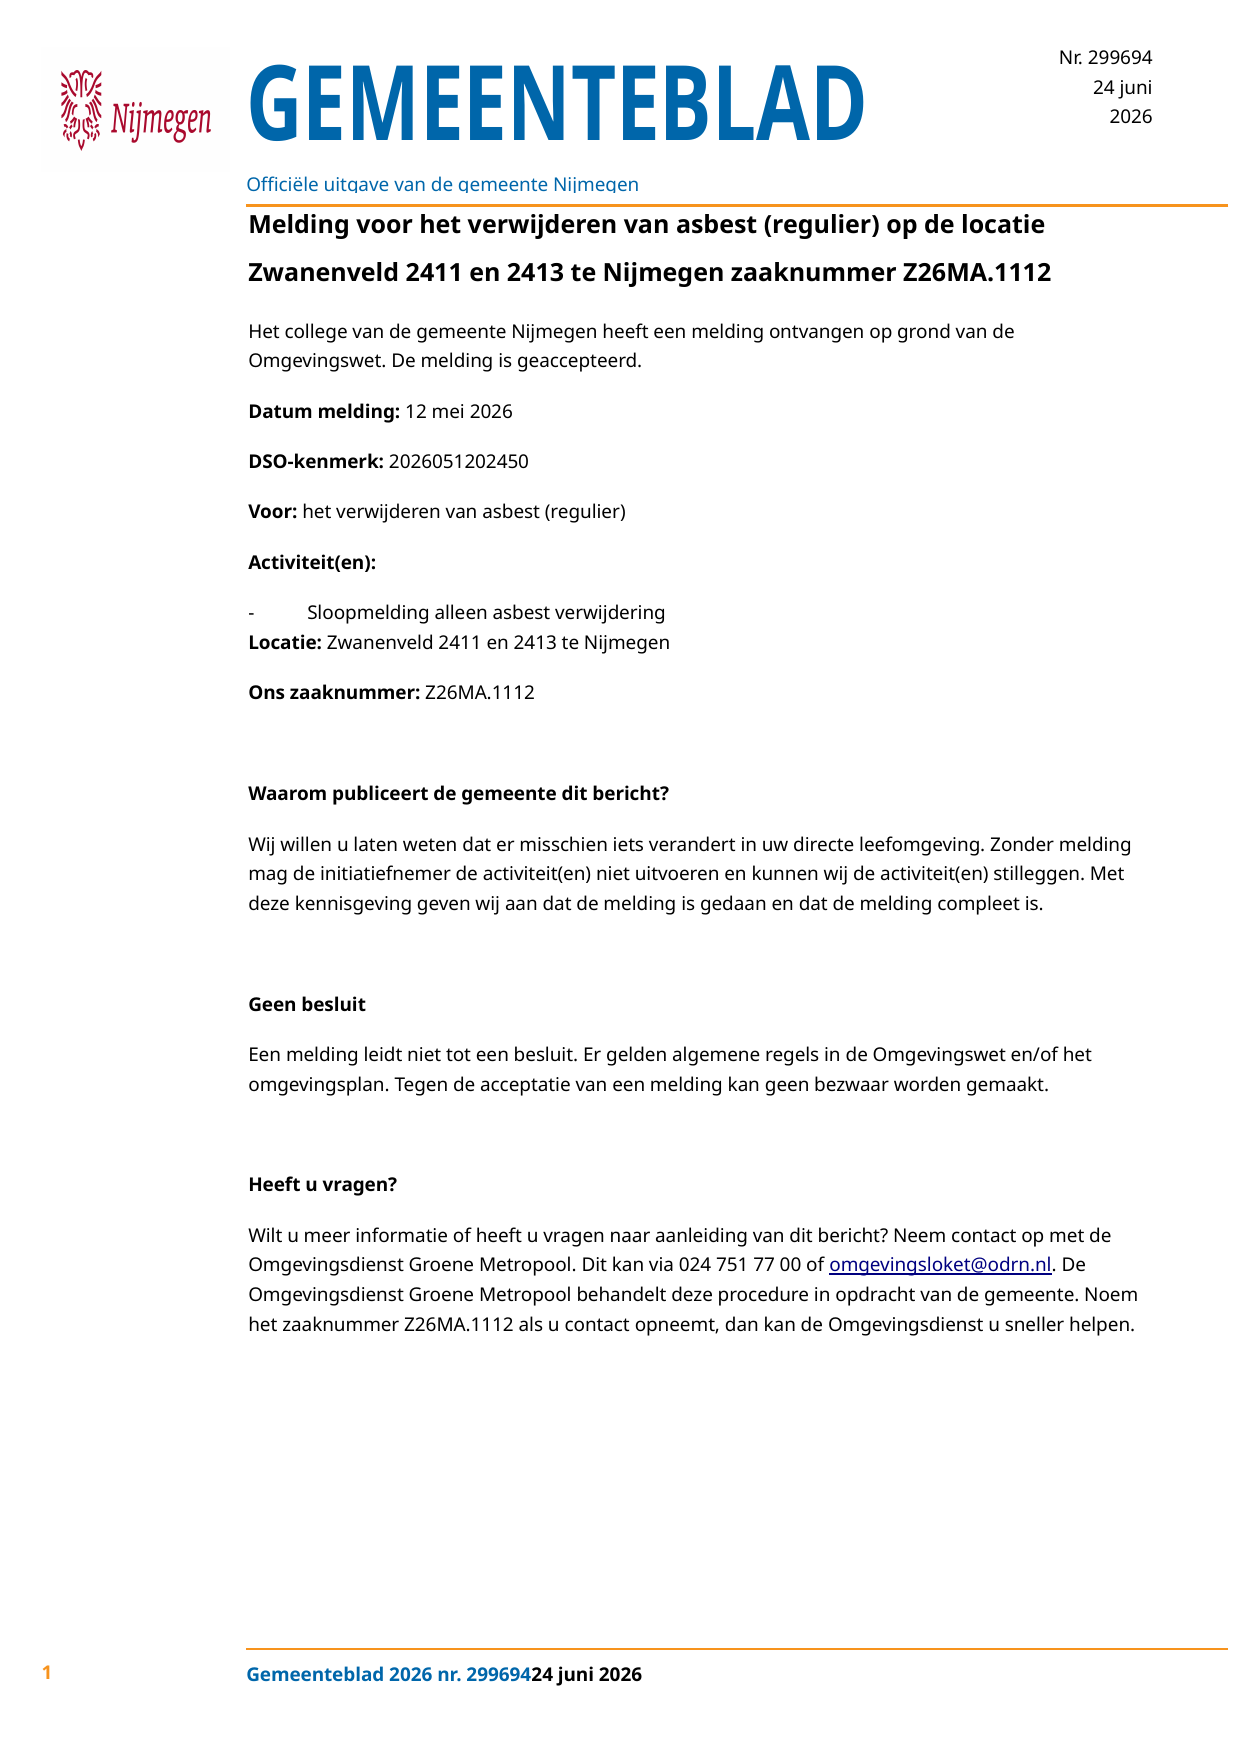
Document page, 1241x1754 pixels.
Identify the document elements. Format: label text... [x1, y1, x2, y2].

text DSO-kenmerk: 2026051202450 [248, 448, 1152, 474]
text Geen besluit [248, 991, 1152, 1017]
text Ons zaaknummer: Z26MA.1112 [248, 679, 1152, 705]
text Wilt u meer informatie of heeft u vragen naar aanleiding van dit bericht? Neem contact op met de Omgevingsdienst Groene Metropool. Dit kan via 024 751 77 00 of omgevingsloket@odrn.nl. De Omgevingsdienst Groene Metropool behandelt deze procedure in opdracht van de gemeente. Noem het zaaknummer Z26MA.1112 als u contact opneemt, dan kan de Omgevingsdienst u sneller helpen. [248, 1222, 1152, 1337]
text Een melding leidt niet tot een besluit. Er gelden algemene regels in de Omgevingswet en/of het omgevingsplan. Tegen de acceptatie van een melding kan geen bezwaar worden gemaakt. [248, 1041, 1152, 1097]
text Activiteit(en): [248, 549, 1152, 575]
text Voor: het verwijderen van asbest (regulier) [248, 499, 1152, 524]
picture [41, 47, 231, 172]
text Locatie: Zwanenveld 2411 en 2413 te Nijmegen [248, 629, 1152, 655]
text Heeft u vragen? [248, 1172, 1152, 1197]
text Datum melding: 12 mei 2026 [248, 398, 1152, 424]
text Wij willen u laten weten dat er misschien iets verandert in uw directe leefomgeving. Zonder melding mag de initiatiefnemer de activiteit(en) niet uitvoeren en kunnen wij de activiteit(en) stilleggen. Met deze kennisgeving geven wij aan dat de melding is gedaan en dat de melding compleet is. [248, 831, 1152, 916]
text Melding voor het verwijderen van asbest (regulier) op de locatie Zwanenveld 2411 en 2413 te Nijmegen zaaknummer Z26MA.1112 [248, 207, 1152, 288]
list Sloopmelding alleen asbest verwijdering [248, 599, 1152, 625]
text Het college van de gemeente Nijmegen heeft een melding ontvangen op grond van de Omgevingswet. De melding is geaccepteerd. [248, 318, 1152, 373]
text Waarom publiceert de gemeente dit bericht? [248, 780, 1152, 806]
